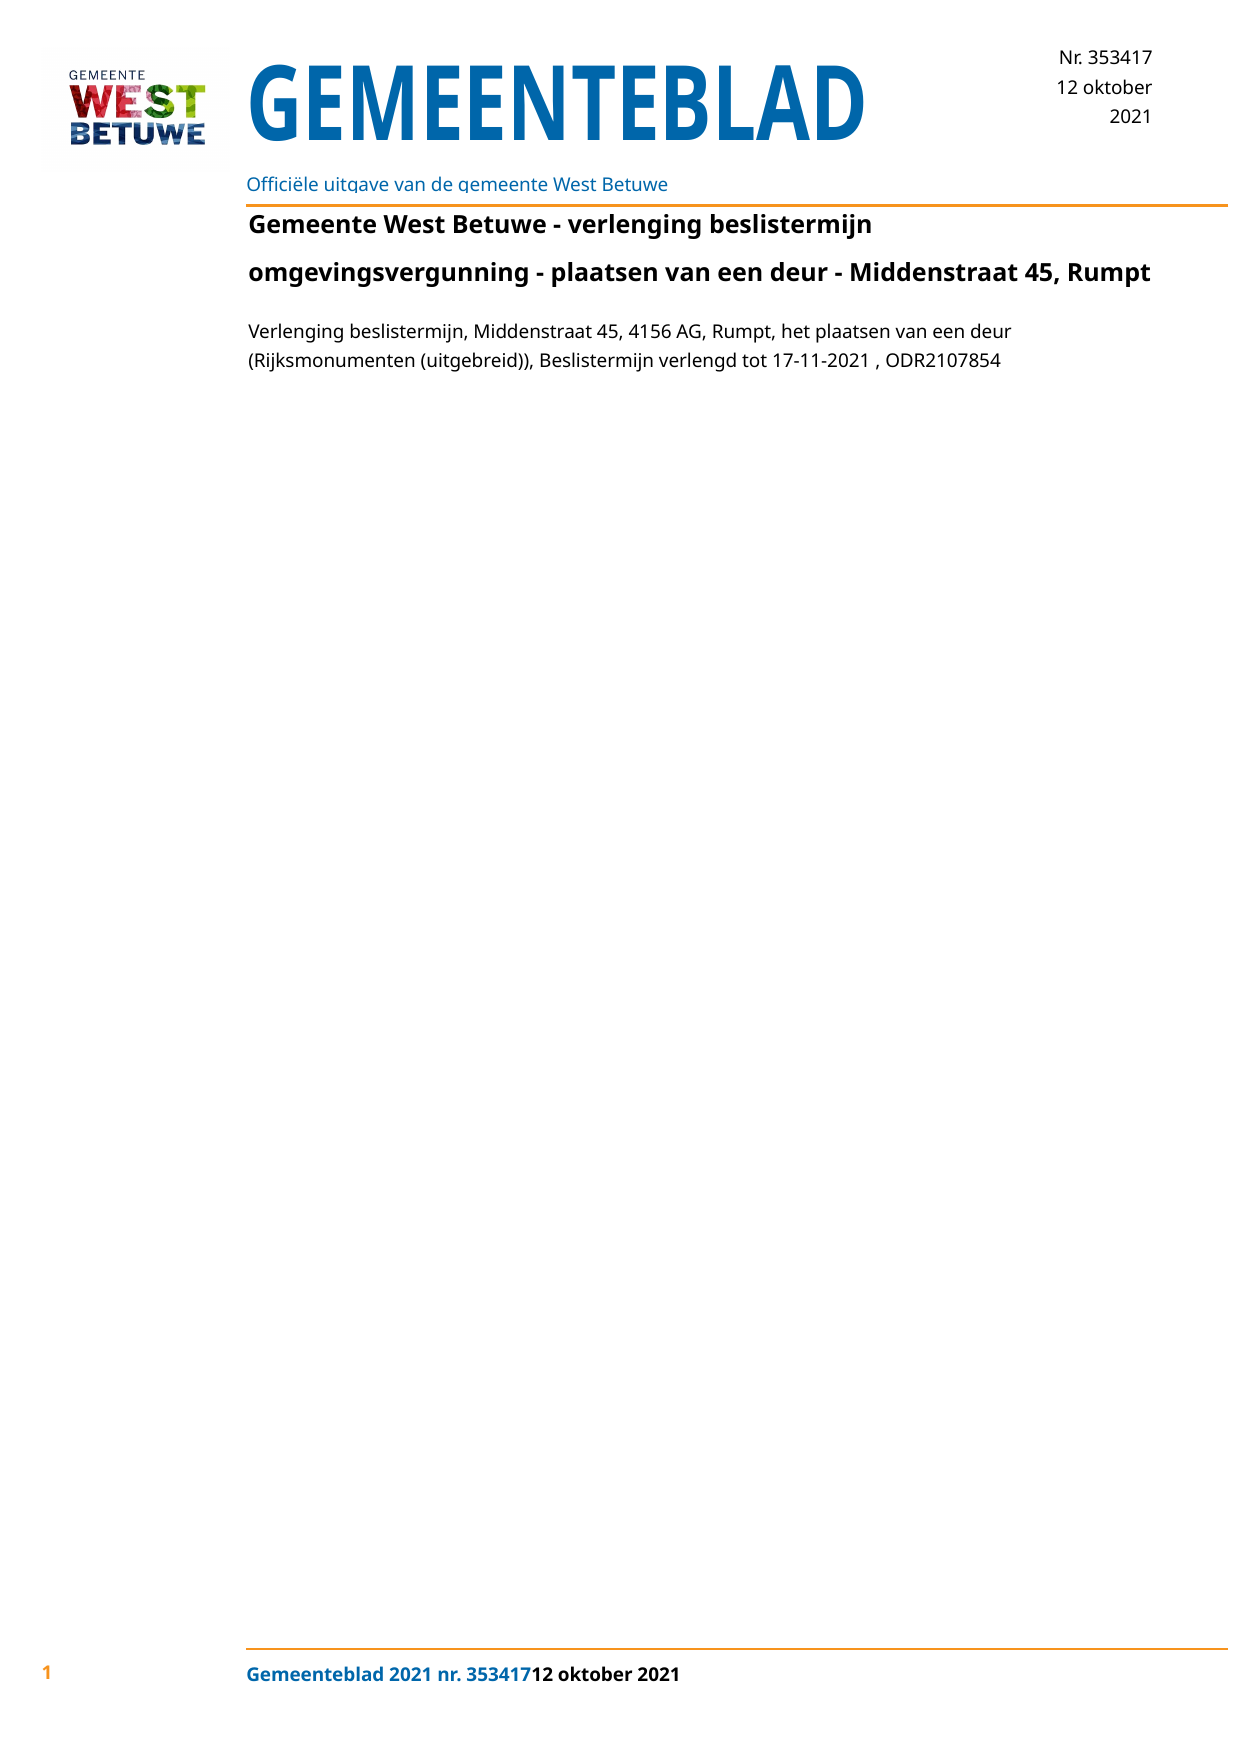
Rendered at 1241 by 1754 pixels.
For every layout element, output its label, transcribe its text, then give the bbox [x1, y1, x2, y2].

picture [41, 47, 231, 172]
text Verlenging beslistermijn, Middenstraat 45, 4156 AG, Rumpt, het plaatsen van een deur (Rijksmonumenten (uitgebreid)), Beslistermijn verlengd tot 17-11-2021 , ODR2107854 [248, 318, 1152, 373]
text Gemeente West Betuwe - verlenging beslistermijn omgevingsvergunning - plaatsen van een deur - Middenstraat 45, Rumpt [248, 207, 1152, 288]
